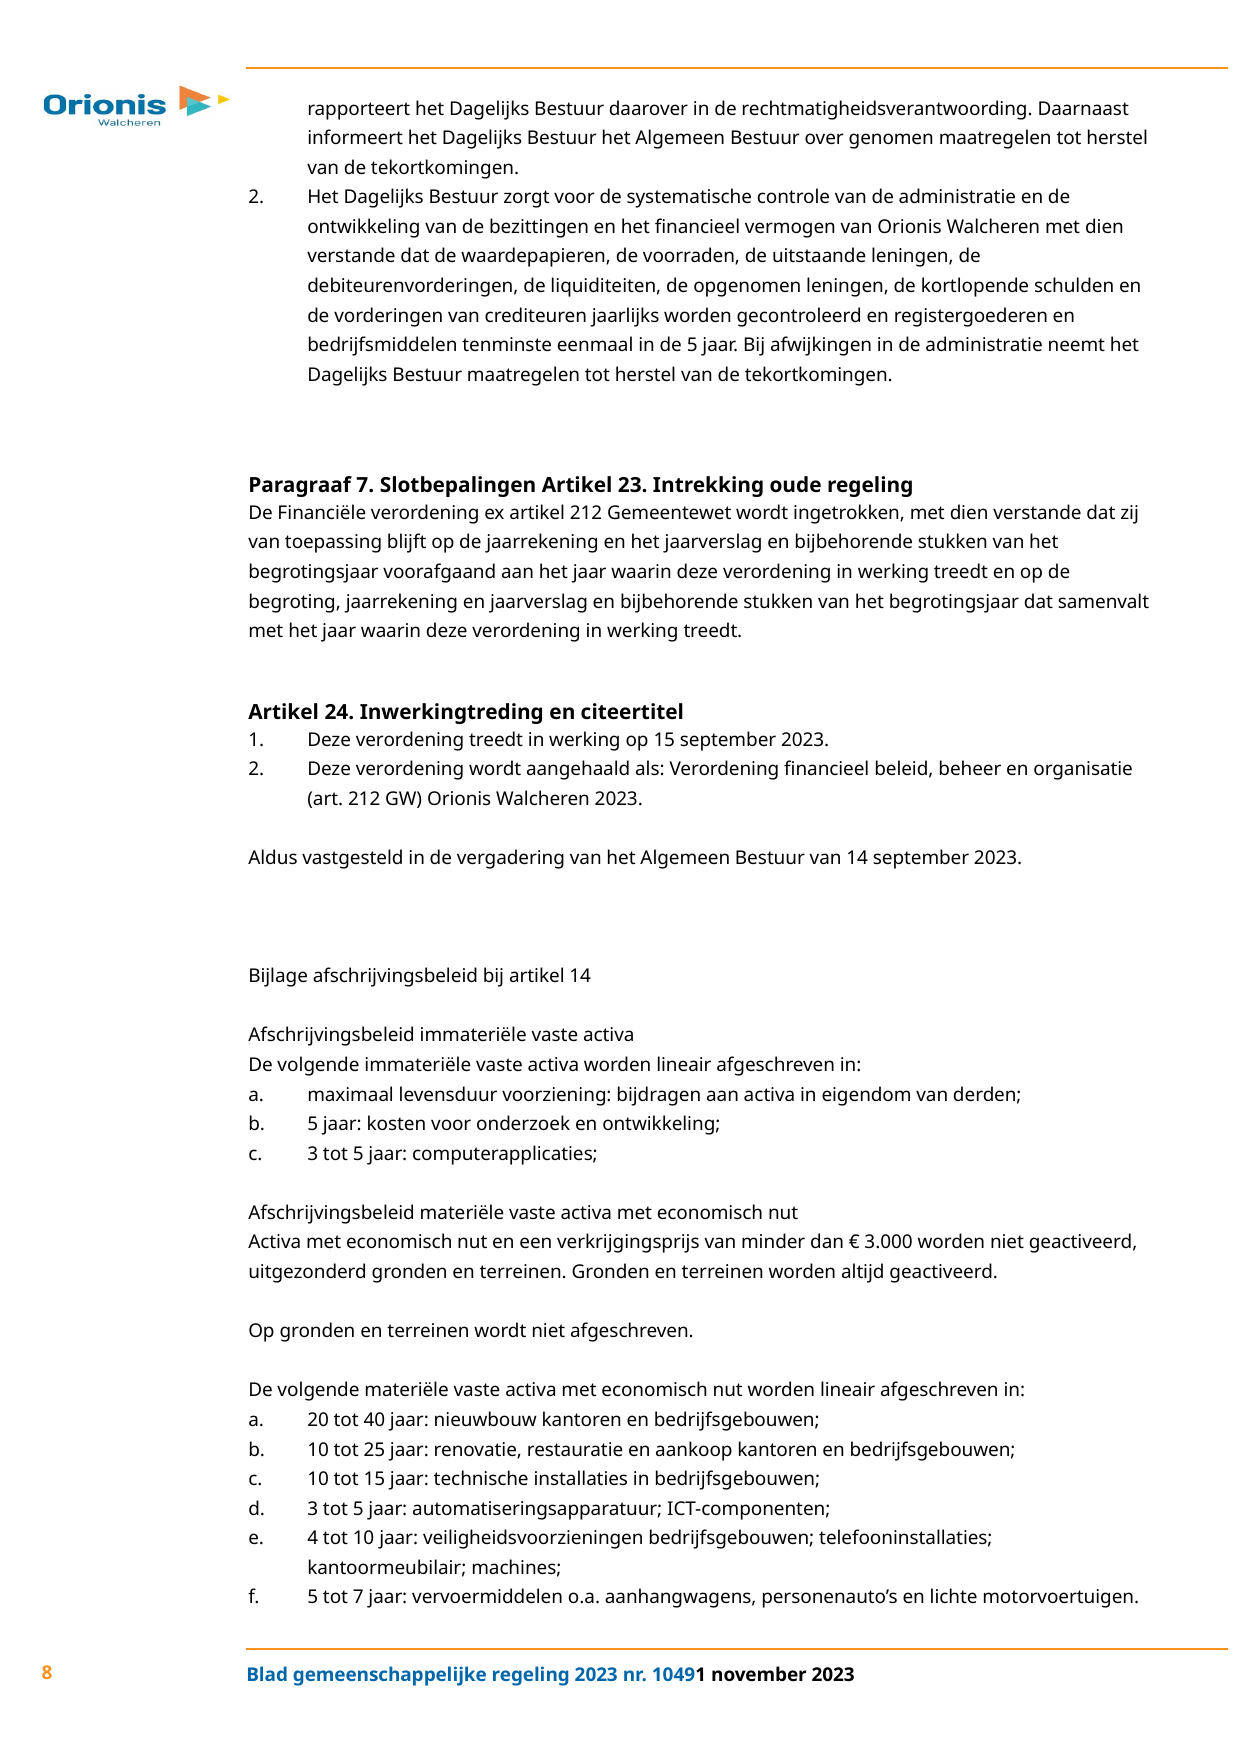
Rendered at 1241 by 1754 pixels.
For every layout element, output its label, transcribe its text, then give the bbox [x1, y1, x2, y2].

list Het Dagelijks Bestuur zorgt voor de systematische controle van de administratie en de ontwikkeling van de bezittingen en het financieel vermogen van Orionis Walcheren met dien verstande dat de waardepapieren, de voorraden, de uitstaande leningen, de debiteurenvorderingen, de liquiditeiten, de opgenomen leningen, de kortlopende schulden en de vorderingen van crediteuren jaarlijks worden gecontroleerd en registergoederen en bedrijfsmiddelen tenminste eenmaal in de 5 jaar. Bij afwijkingen in de administratie neemt het Dagelijks Bestuur maatregelen tot herstel van de tekortkomingen. [248, 183, 1152, 387]
list 10 tot 25 jaar: renovatie, restauratie en aankoop kantoren en bedrijfsgebouwen; [248, 1436, 1152, 1462]
list 4 tot 10 jaar: veiligheidsvoorzieningen bedrijfsgebouwen; telefooninstallaties; kantoormeubilair; machines; [248, 1524, 1152, 1580]
list 3 tot 5 jaar: computerapplicaties; [248, 1140, 1152, 1166]
list 20 tot 40 jaar: nieuwbouw kantoren en bedrijfsgebouwen; [248, 1406, 1152, 1432]
picture [41, 47, 231, 172]
text De volgende immateriële vaste activa worden lineair afgeschreven in: [248, 1051, 1152, 1077]
text Afschrijvingsbeleid materiële vaste activa met economisch nut [248, 1199, 1152, 1225]
list maximaal levensduur voorziening: bijdragen aan activa in eigendom van derden; [248, 1081, 1152, 1107]
list 10 tot 15 jaar: technische installaties in bedrijfsgebouwen; [248, 1465, 1152, 1491]
list 5 jaar: kosten voor onderzoek en ontwikkeling; [248, 1110, 1152, 1136]
text Artikel 24. Inwerkingtreding en citeertitel [248, 697, 1152, 726]
list Deze verordening wordt aangehaald als: Verordening financieel beleid, beheer en organisatie (art. 212 GW) Orionis Walcheren 2023. [248, 755, 1152, 811]
text Bijlage afschrijvingsbeleid bij artikel 14 [248, 962, 1152, 988]
list Deze verordening treedt in werking op 15 september 2023. [248, 726, 1152, 752]
text Op gronden en terreinen wordt niet afgeschreven. [248, 1317, 1152, 1343]
list 3 tot 5 jaar: automatiseringsapparatuur; ICT-componenten; [248, 1495, 1152, 1521]
text Afschrijvingsbeleid immateriële vaste activa [248, 1022, 1152, 1047]
text De volgende materiële vaste activa met economisch nut worden lineair afgeschreven in: [248, 1377, 1152, 1402]
text Aldus vastgesteld in de vergadering van het Algemeen Bestuur van 14 september 2023. [248, 844, 1152, 870]
list 5 tot 7 jaar: vervoermiddelen o.a. aanhangwagens, personenauto’s en lichte motorvoertuigen. [248, 1584, 1152, 1609]
text De Financiële verordening ex artikel 212 Gemeentewet wordt ingetrokken, met dien verstande dat zij van toepassing blijft op de jaarrekening en het jaarverslag en bijbehorende stukken van het begrotingsjaar voorafgaand aan het jaar waarin deze verordening in werking treedt en op de begroting, jaarrekening en jaarverslag en bijbehorende stukken van het begrotingsjaar dat samenvalt met het jaar waarin deze verordening in werking treedt. [248, 499, 1152, 643]
text Paragraaf 7. Slotbepalingen Artikel 23. Intrekking oude regeling [248, 471, 1152, 499]
text Activa met economisch nut en een verkrijgingsprijs van minder dan € 3.000 worden niet geactiveerd, uitgezonderd gronden en terreinen. Gronden en terreinen worden altijd geactiveerd. [248, 1229, 1152, 1284]
list rapporteert het Dagelijks Bestuur daarover in de rechtmatigheidsverantwoording. Daarnaast informeert het Dagelijks Bestuur het Algemeen Bestuur over genomen maatregelen tot herstel van de tekortkomingen. [248, 95, 1152, 180]
